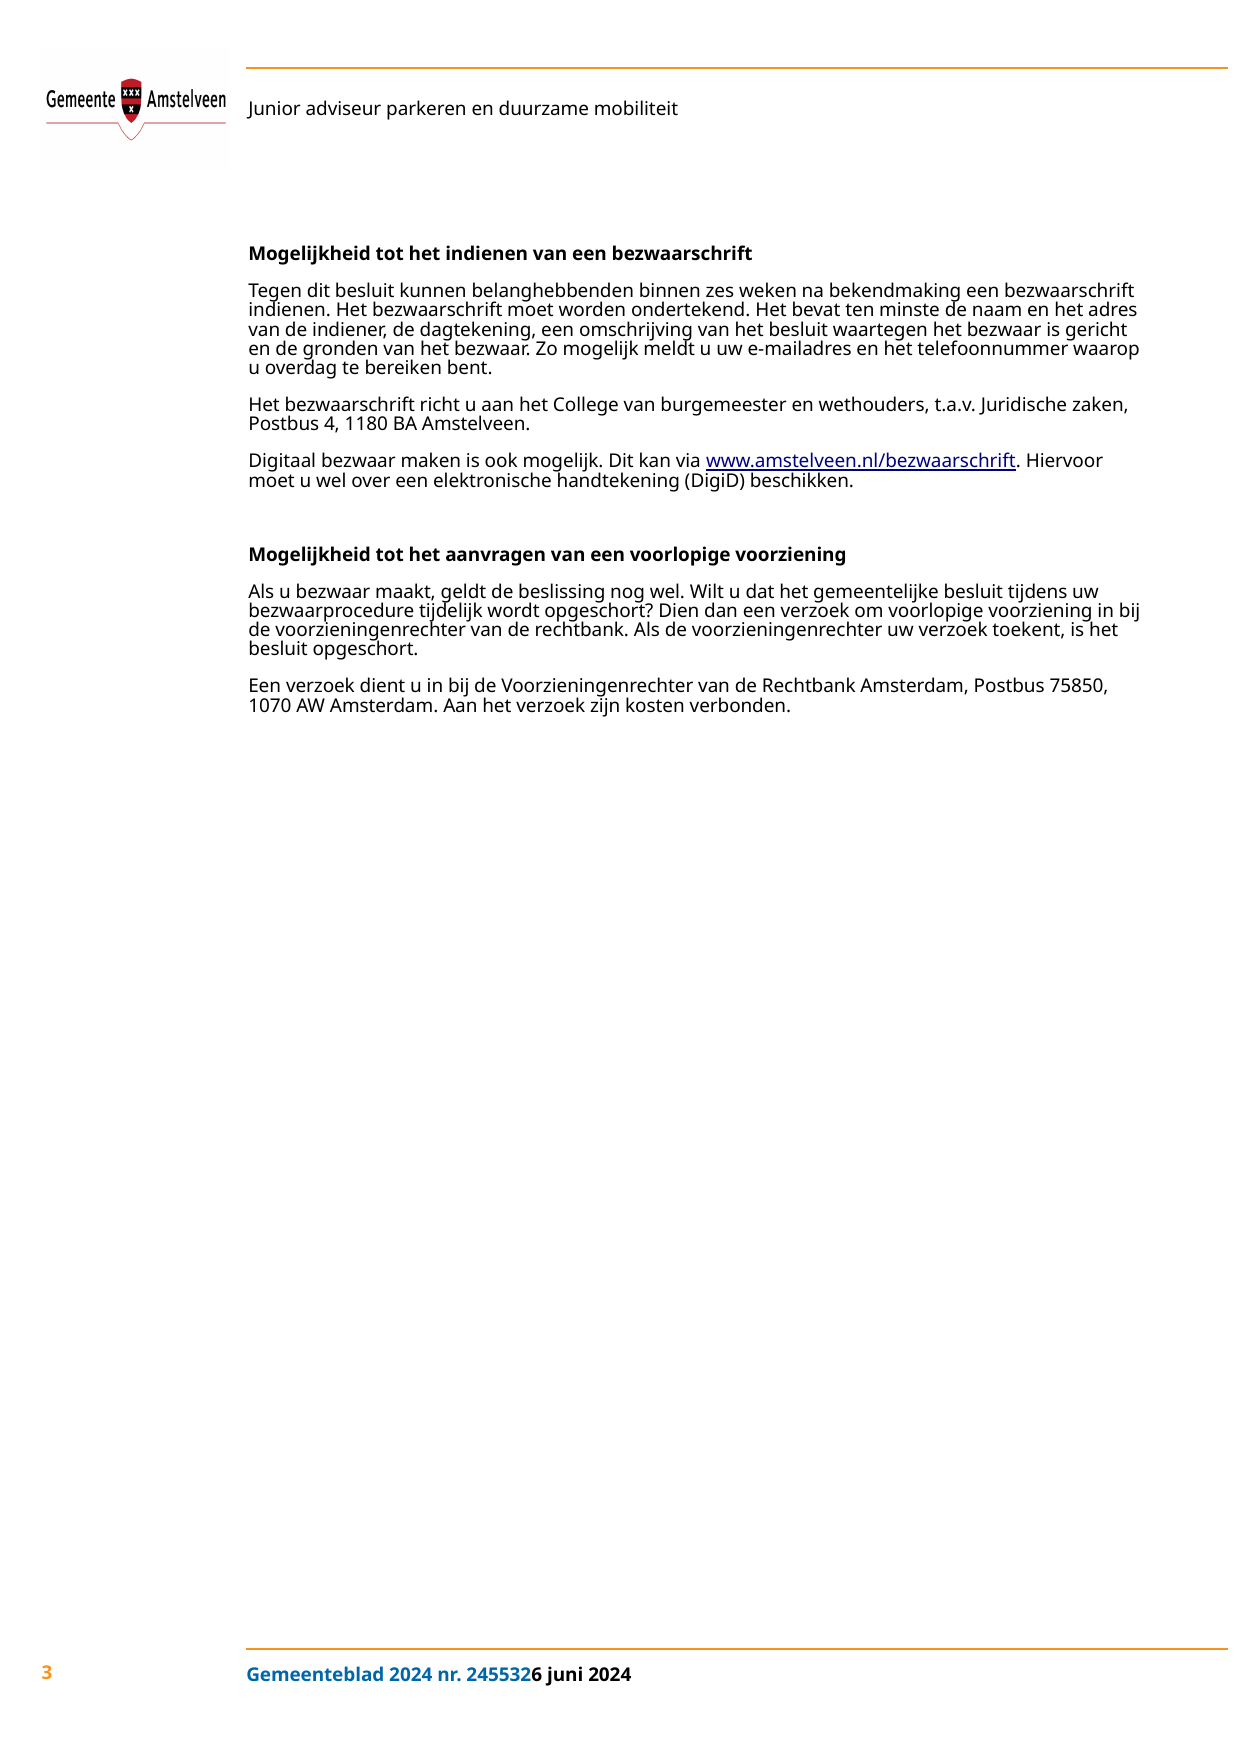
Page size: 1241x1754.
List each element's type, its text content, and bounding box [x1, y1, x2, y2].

text Tegen dit besluit kunnen belanghebbenden binnen zes weken na bekendmaking een bezwaarschrift indienen. Het bezwaarschrift moet worden ondertekend. Het bevat ten minste de naam en het adres van de indiener, de dagtekening, een omschrijving van het besluit waartegen het bezwaar is gericht en de gronden van het bezwaar. Zo mogelijk meldt u uw e-mailadres en het telefoonnummer waarop u overdag te bereiken bent. [248, 282, 1152, 378]
text Junior adviseur parkeren en duurzame mobiliteit [248, 95, 1152, 121]
text Het bezwaarschrift richt u aan het College van burgemeester en wethouders, t.a.v. Juridische zaken, Postbus 4, 1180 BA Amstelveen. [248, 396, 1152, 435]
text Als u bezwaar maakt, geldt de beslissing nog wel. Wilt u dat het gemeentelijke besluit tijdens uw bezwaarprocedure tijdelijk wordt opgeschort? Dien dan een verzoek om voorlopige voorziening in bij de voorzieningenrechter van de rechtbank. Als de voorzieningenrechter uw verzoek toekent, is het besluit opgeschort. [248, 583, 1152, 660]
picture [41, 47, 231, 172]
text Digitaal bezwaar maken is ook mogelijk. Dit kan via www.amstelveen.nl/bezwaarschrift. Hiervoor moet u wel over een elektronische handtekening (DigiD) beschikken. [248, 452, 1152, 491]
text Mogelijkheid tot het aanvragen van een voorlopige voorziening [248, 546, 1152, 565]
text Een verzoek dient u in bij de Voorzieningenrechter van de Rechtbank Amsterdam, Postbus 75850, 1070 AW Amsterdam. Aan het verzoek zijn kosten verbonden. [248, 677, 1152, 716]
text Mogelijkheid tot het indienen van een bezwaarschrift [248, 245, 1152, 264]
